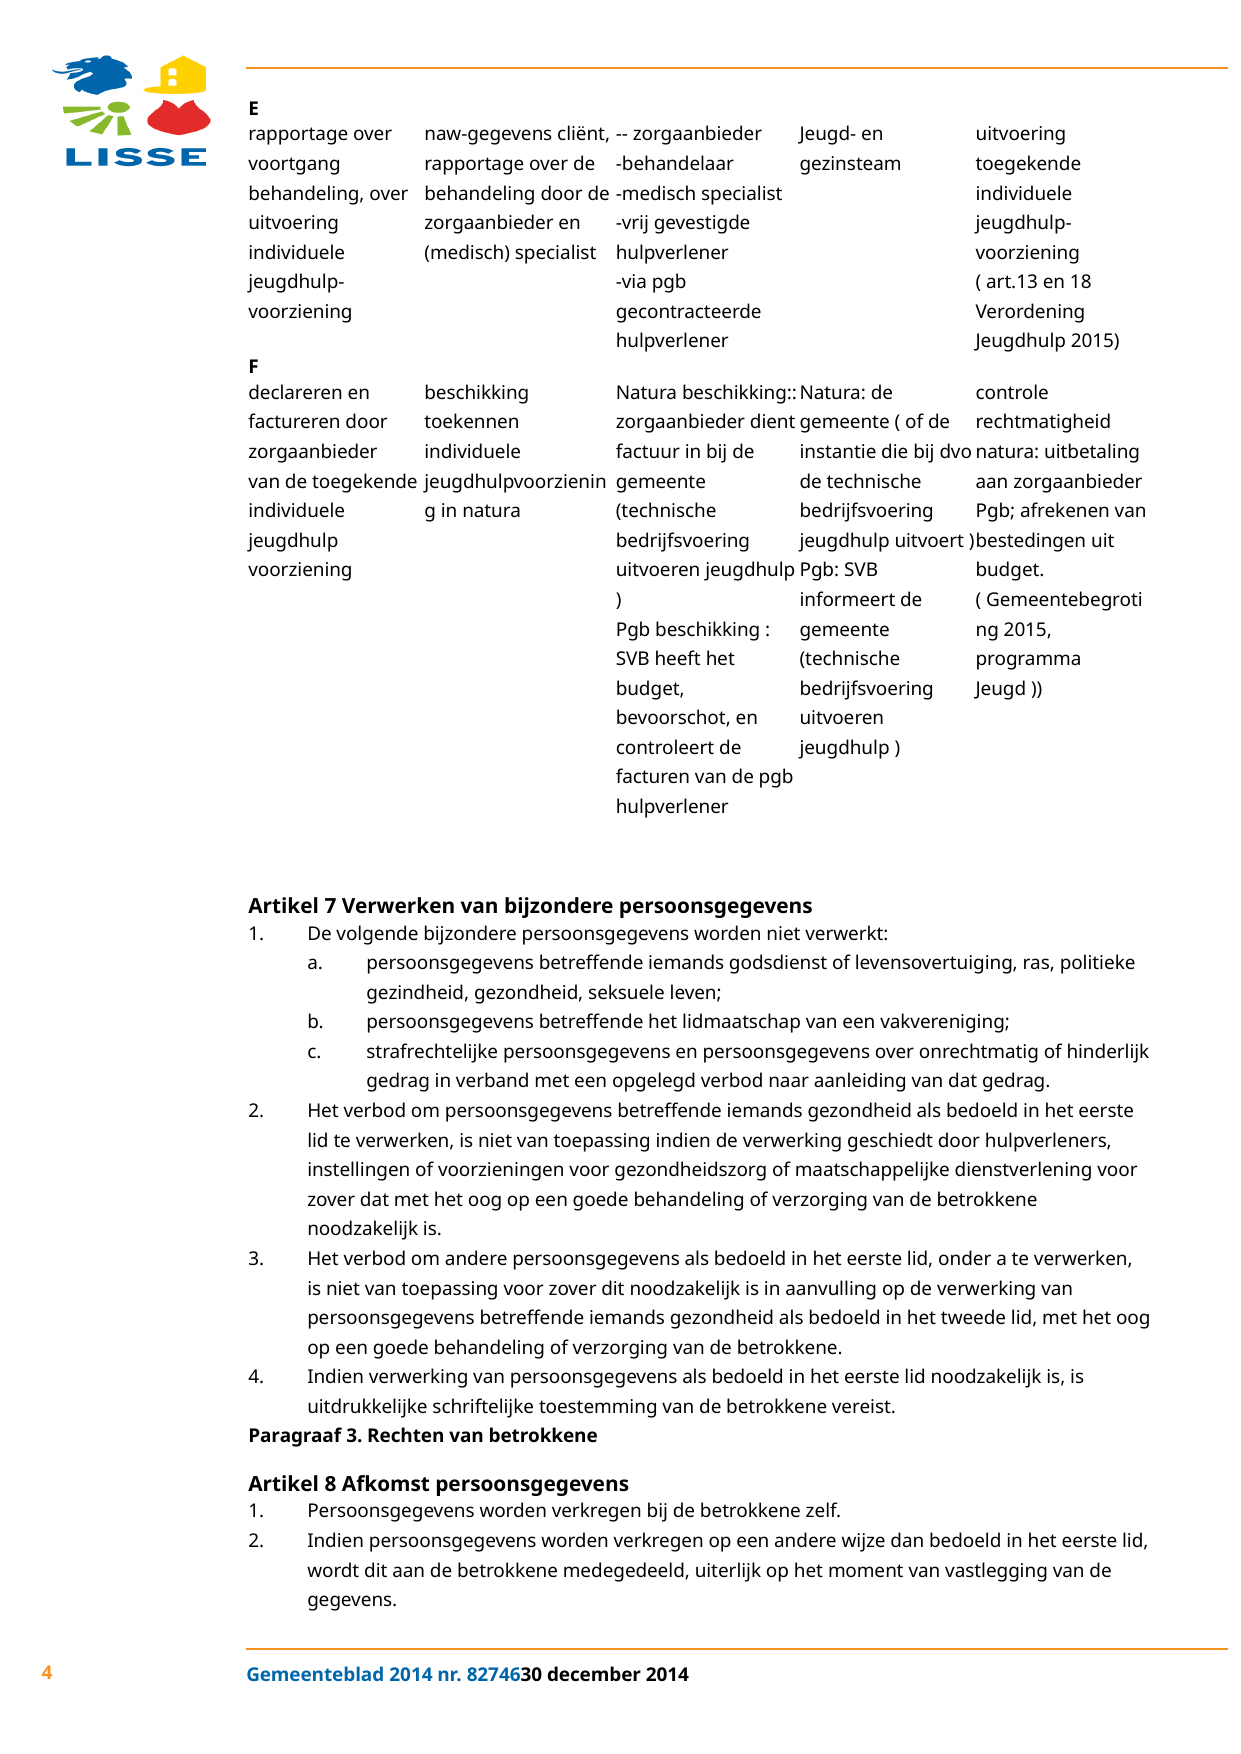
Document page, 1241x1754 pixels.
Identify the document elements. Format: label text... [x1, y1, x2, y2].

list Het verbod om persoonsgegevens betreffende iemands gezondheid als bedoeld in het eerste lid te verwerken, is niet van toepassing indien de verwerking geschiedt door hulpverleners, instellingen of voorzieningen voor gezondheidszorg of maatschappelijke dienstverlening voor zover dat met het oog op een goede behandeling of verzorging van de betrokkene noodzakelijk is. [248, 1097, 1152, 1241]
table_cell [424, 95, 616, 121]
table_cell [799, 353, 975, 379]
table_cell [424, 353, 616, 379]
table_cell [248, 819, 424, 845]
table_cell [616, 95, 799, 121]
table_cell naw-gegevens cliënt, rapportage over de behandeling door de zorgaanbieder en (medisch) specialist [424, 121, 616, 353]
table_cell [424, 819, 616, 845]
table_cell E [248, 95, 424, 121]
list persoonsgegevens betreffende iemands godsdienst of levensovertuiging, ras, politieke gezindheid, gezondheid, seksuele leven; [307, 949, 1152, 1004]
picture [41, 47, 231, 172]
table_cell rapportage over voortgang behandeling, over uitvoering individuele jeugdhulp-voorziening [248, 121, 424, 353]
text Artikel 7 Verwerken van bijzondere persoonsgegevens [248, 891, 1152, 920]
table_cell [975, 95, 1152, 121]
text Artikel 8 Afkomst persoonsgegevens [248, 1469, 1152, 1498]
list Indien persoonsgegevens worden verkregen op een andere wijze dan bedoeld in het eerste lid, wordt dit aan de betrokkene medegedeeld, uiterlijk op het moment van vastlegging van de gegevens. [248, 1527, 1152, 1612]
list Persoonsgegevens worden verkregen bij de betrokkene zelf. [248, 1498, 1152, 1523]
text Paragraaf 3. Rechten van betrokkene [248, 1423, 1152, 1448]
table_cell Natura beschikking:: zorgaanbieder dient factuur in bij de gemeente (technische bedrijfsvoering uitvoeren jeugdhulp ) Pgb beschikking : SVB heeft het budget, bevoorschot, en controleert de facturen van de pgb hulpverlener [616, 379, 799, 819]
table_cell beschikking toekennen individuele jeugdhulpvoorziening in natura [424, 379, 616, 819]
table_cell [799, 95, 975, 121]
table_cell [975, 353, 1152, 379]
table_cell [975, 819, 1152, 845]
list De volgende bijzondere persoonsgegevens worden niet verwerkt: [248, 920, 1152, 945]
list Het verbod om andere persoonsgegevens als bedoeld in het eerste lid, onder a te verwerken, is niet van toepassing voor zover dit noodzakelijk is in aanvulling op de verwerking van persoonsgegevens betreffende iemands gezondheid als bedoeld in het tweede lid, met het oog op een goede behandeling of verzorging van de betrokkene. [248, 1245, 1152, 1359]
table_cell -- zorgaanbieder -behandelaar -medisch specialist -vrij gevestigde hulpverlener -via pgb gecontracteerde hulpverlener [616, 121, 799, 353]
table_cell uitvoering toegekende individuele jeugdhulp-voorziening ( art.13 en 18 Verordening Jeugdhulp 2015) [975, 121, 1152, 353]
list strafrechtelijke persoonsgegevens en persoonsgegevens over onrechtmatig of hinderlijk gedrag in verband met een opgelegd verbod naar aanleiding van dat gedrag. [307, 1038, 1152, 1093]
table_cell [616, 353, 799, 379]
table_cell F [248, 353, 424, 379]
table_cell declareren en factureren door zorgaanbieder van de toegekende individuele jeugdhulp voorziening [248, 379, 424, 819]
list persoonsgegevens betreffende het lidmaatschap van een vakvereniging; [307, 1008, 1152, 1034]
table_cell Jeugd- en gezinsteam [799, 121, 975, 353]
table_cell [799, 819, 975, 845]
list Indien verwerking van persoonsgegevens als bedoeld in het eerste lid noodzakelijk is, is uitdrukkelijke schriftelijke toestemming van de betrokkene vereist. [248, 1363, 1152, 1419]
table_cell [616, 819, 799, 845]
table_cell controle rechtmatigheid natura: uitbetaling aan zorgaanbieder Pgb; afrekenen van bestedingen uit budget. ( Gemeentebegroting 2015, programma Jeugd )) [975, 379, 1152, 819]
table_cell Natura: de gemeente ( of de instantie die bij dvo de technische bedrijfsvoering jeugdhulp uitvoert ) Pgb: SVB informeert de gemeente (technische bedrijfsvoering uitvoeren jeugdhulp ) [799, 379, 975, 819]
